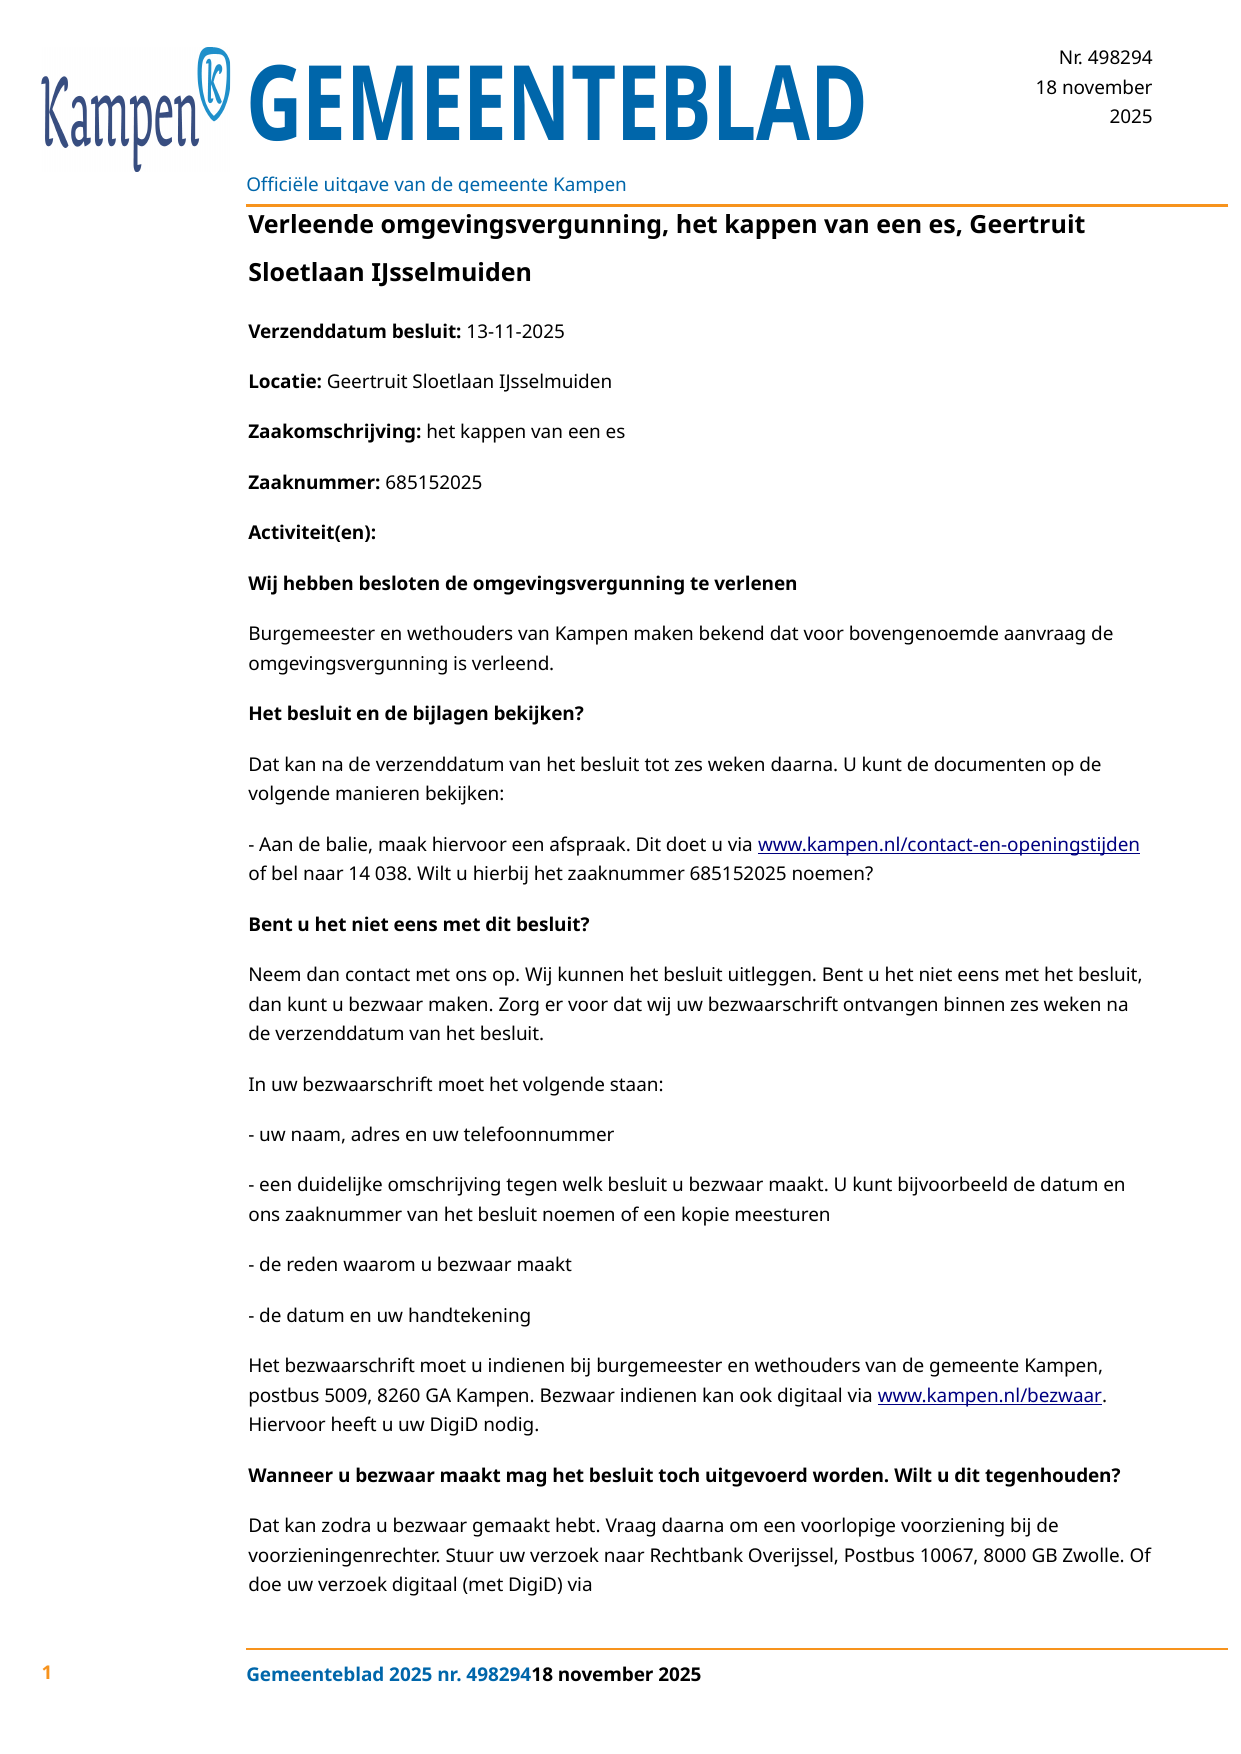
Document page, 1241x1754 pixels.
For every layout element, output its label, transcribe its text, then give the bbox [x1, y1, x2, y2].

text Het besluit en de bijlagen bekijken? [248, 700, 1152, 726]
text Dat kan zodra u bezwaar gemaakt hebt. Vraag daarna om een voorlopige voorziening bij de voorzieningenrechter. Stuur uw verzoek naar Rechtbank Overijssel, Postbus 10067, 8000 GB Zwolle. Of doe uw verzoek digitaal (met DigiD) via [248, 1512, 1152, 1597]
text Zaaknummer: 685152025 [248, 469, 1152, 495]
text Wij hebben besloten de omgevingsvergunning te verlenen [248, 570, 1152, 596]
text Dat kan na de verzenddatum van het besluit tot zes weken daarna. U kunt de documenten op de volgende manieren bekijken: [248, 751, 1152, 806]
text - de datum en uw handtekening [248, 1302, 1152, 1328]
text - de reden waarom u bezwaar maakt [248, 1252, 1152, 1277]
text Verleende omgevingsvergunning, het kappen van een es, Geertruit Sloetlaan IJsselmuiden [248, 207, 1152, 288]
text Het bezwaarschrift moet u indienen bij burgemeester en wethouders van de gemeente Kampen, postbus 5009, 8260 GA Kampen. Bezwaar indienen kan ook digitaal via www.kampen.nl/bezwaar. Hiervoor heeft u uw DigiD nodig. [248, 1352, 1152, 1437]
text Verzenddatum besluit: 13-11-2025 [248, 318, 1152, 344]
text Bent u het niet eens met dit besluit? [248, 911, 1152, 937]
text Wanneer u bezwaar maakt mag het besluit toch uitgevoerd worden. Wilt u dit tegenhouden? [248, 1462, 1152, 1488]
text Zaakomschrijving: het kappen van een es [248, 419, 1152, 444]
picture [41, 47, 231, 172]
text Locatie: Geertruit Sloetlaan IJsselmuiden [248, 368, 1152, 394]
text Neem dan contact met ons op. Wij kunnen het besluit uitleggen. Bent u het niet eens met het besluit, dan kunt u bezwaar maken. Zorg er voor dat wij uw bezwaarschrift ontvangen binnen zes weken na de verzenddatum van het besluit. [248, 961, 1152, 1046]
text - uw naam, adres en uw telefoonnummer [248, 1121, 1152, 1147]
text Burgemeester en wethouders van Kampen maken bekend dat voor bovengenoemde aanvraag de omgevingsvergunning is verleend. [248, 620, 1152, 676]
text - een duidelijke omschrijving tegen welk besluit u bezwaar maakt. U kunt bijvoorbeeld de datum en ons zaaknummer van het besluit noemen of een kopie meesturen [248, 1172, 1152, 1227]
text - Aan de balie, maak hiervoor een afspraak. Dit doet u via www.kampen.nl/contact-en-openingstijden of bel naar 14 038. Wilt u hierbij het zaaknummer 685152025 noemen? [248, 831, 1152, 886]
text Activiteit(en): [248, 519, 1152, 545]
text In uw bezwaarschrift moet het volgende staan: [248, 1071, 1152, 1097]
